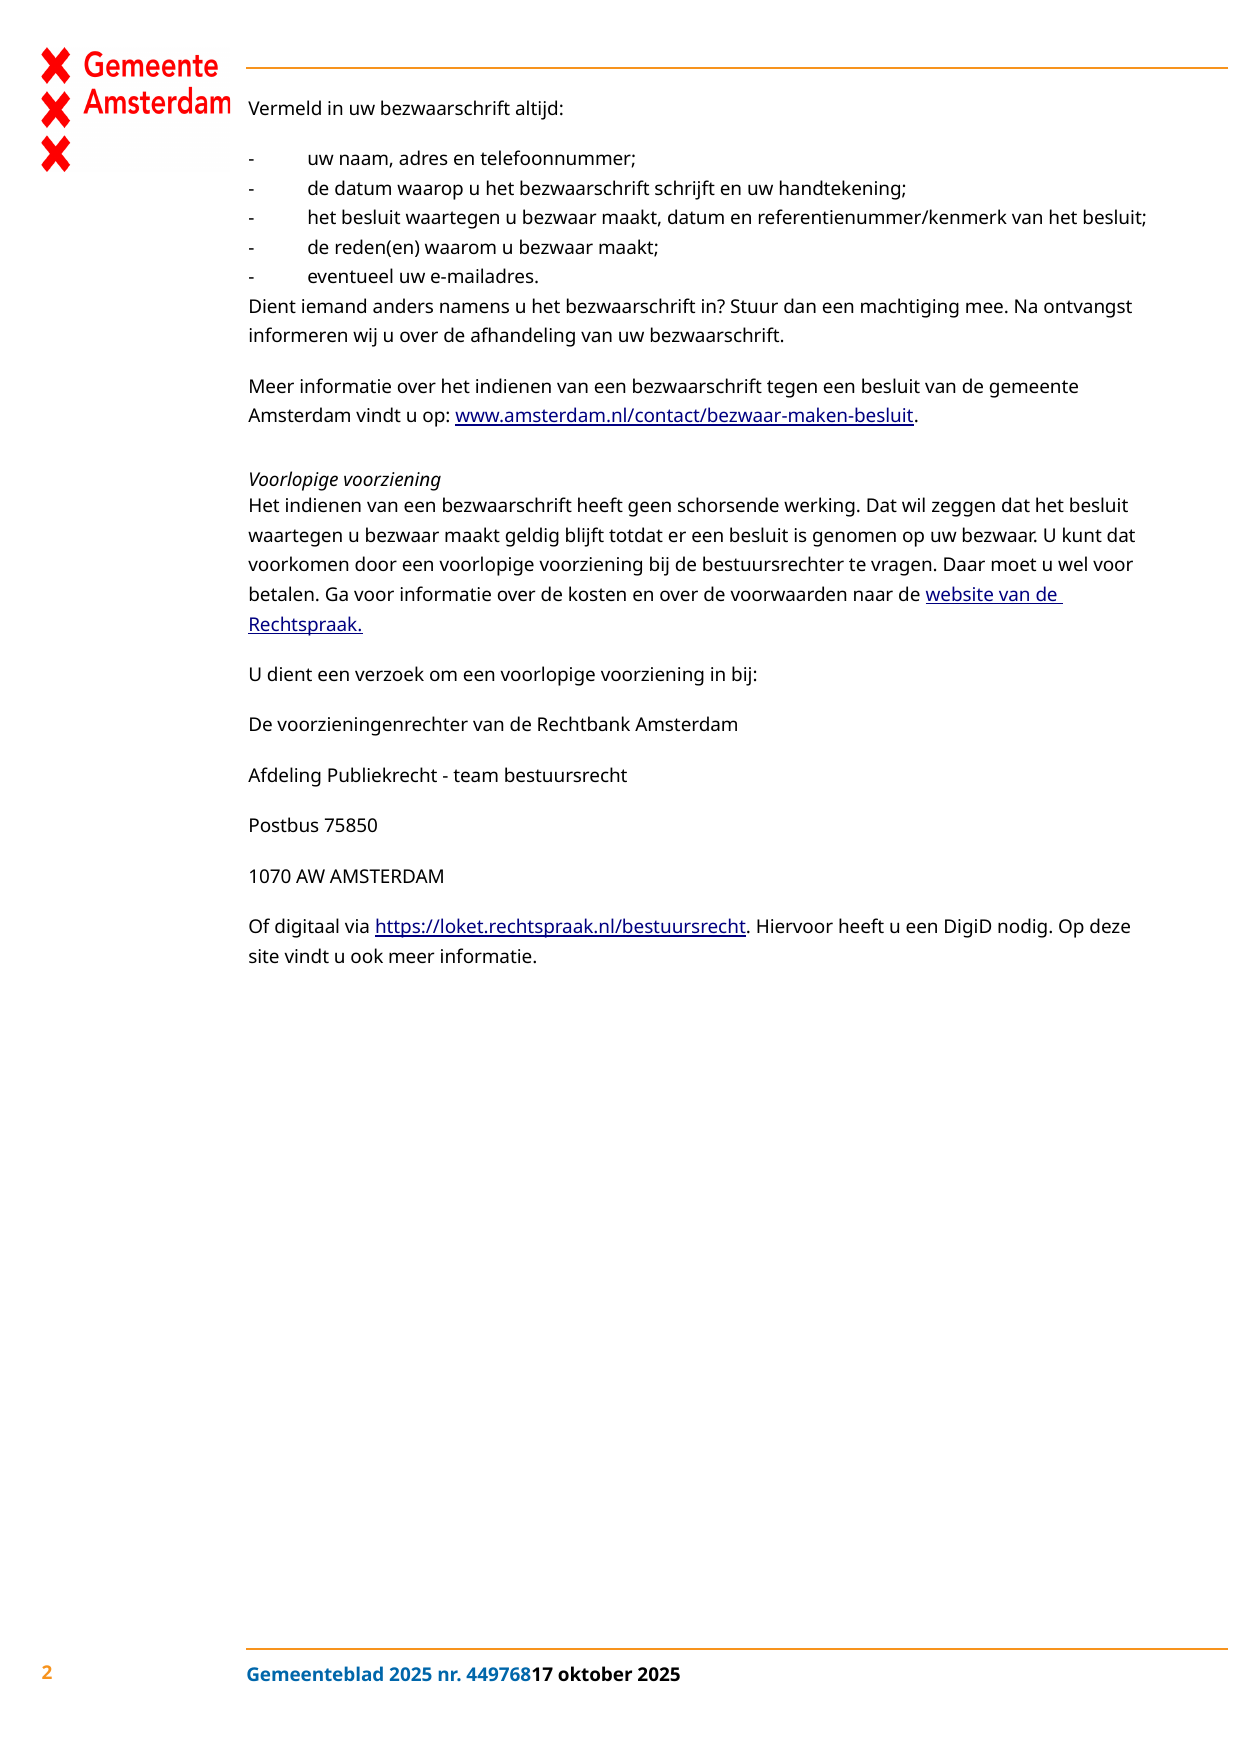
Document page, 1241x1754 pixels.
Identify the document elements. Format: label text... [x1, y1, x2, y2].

list eventueel uw e-mailadres. [248, 263, 1152, 289]
list de datum waarop u het bezwaarschrift schrijft en uw handtekening; [248, 175, 1152, 201]
text Postbus 75850 [248, 812, 1152, 838]
text Het indienen van een bezwaarschrift heeft geen schorsende werking. Dat wil zeggen dat het besluit waartegen u bezwaar maakt geldig blijft totdat er een besluit is genomen op uw bezwaar. U kunt dat voorkomen door een voorlopige voorziening bij de bestuursrechter te vragen. Daar moet u wel voor betalen. Ga voor informatie over de kosten en over de voorwaarden naar de website van de Rechtspraak. [248, 492, 1152, 636]
text Vermeld in uw bezwaarschrift altijd: [248, 95, 1152, 121]
picture [41, 47, 231, 172]
text 1070 AW AMSTERDAM [248, 863, 1152, 888]
text Meer informatie over het indienen van een bezwaarschrift tegen een besluit van de gemeente Amsterdam vindt u op: www.amsterdam.nl/contact/bezwaar-maken-besluit. [248, 373, 1152, 428]
text Afdeling Publiekrecht - team bestuursrecht [248, 762, 1152, 788]
list de reden(en) waarom u bezwaar maakt; [248, 234, 1152, 260]
list het besluit waartegen u bezwaar maakt, datum en referentienummer/kenmerk van het besluit; [248, 204, 1152, 230]
text Of digitaal via https://loket.rechtspraak.nl/bestuursrecht. Hiervoor heeft u een DigiD nodig. Op deze site vindt u ook meer informatie. [248, 913, 1152, 968]
text U dient een verzoek om een voorlopige voorziening in bij: [248, 661, 1152, 687]
text Dient iemand anders namens u het bezwaarschrift in? Stuur dan een machtiging mee. Na ontvangst informeren wij u over de afhandeling van uw bezwaarschrift. [248, 293, 1152, 348]
text De voorzieningenrechter van de Rechtbank Amsterdam [248, 712, 1152, 737]
list uw naam, adres en telefoonnummer; [248, 145, 1152, 171]
text Voorlopige voorziening [248, 467, 1152, 492]
